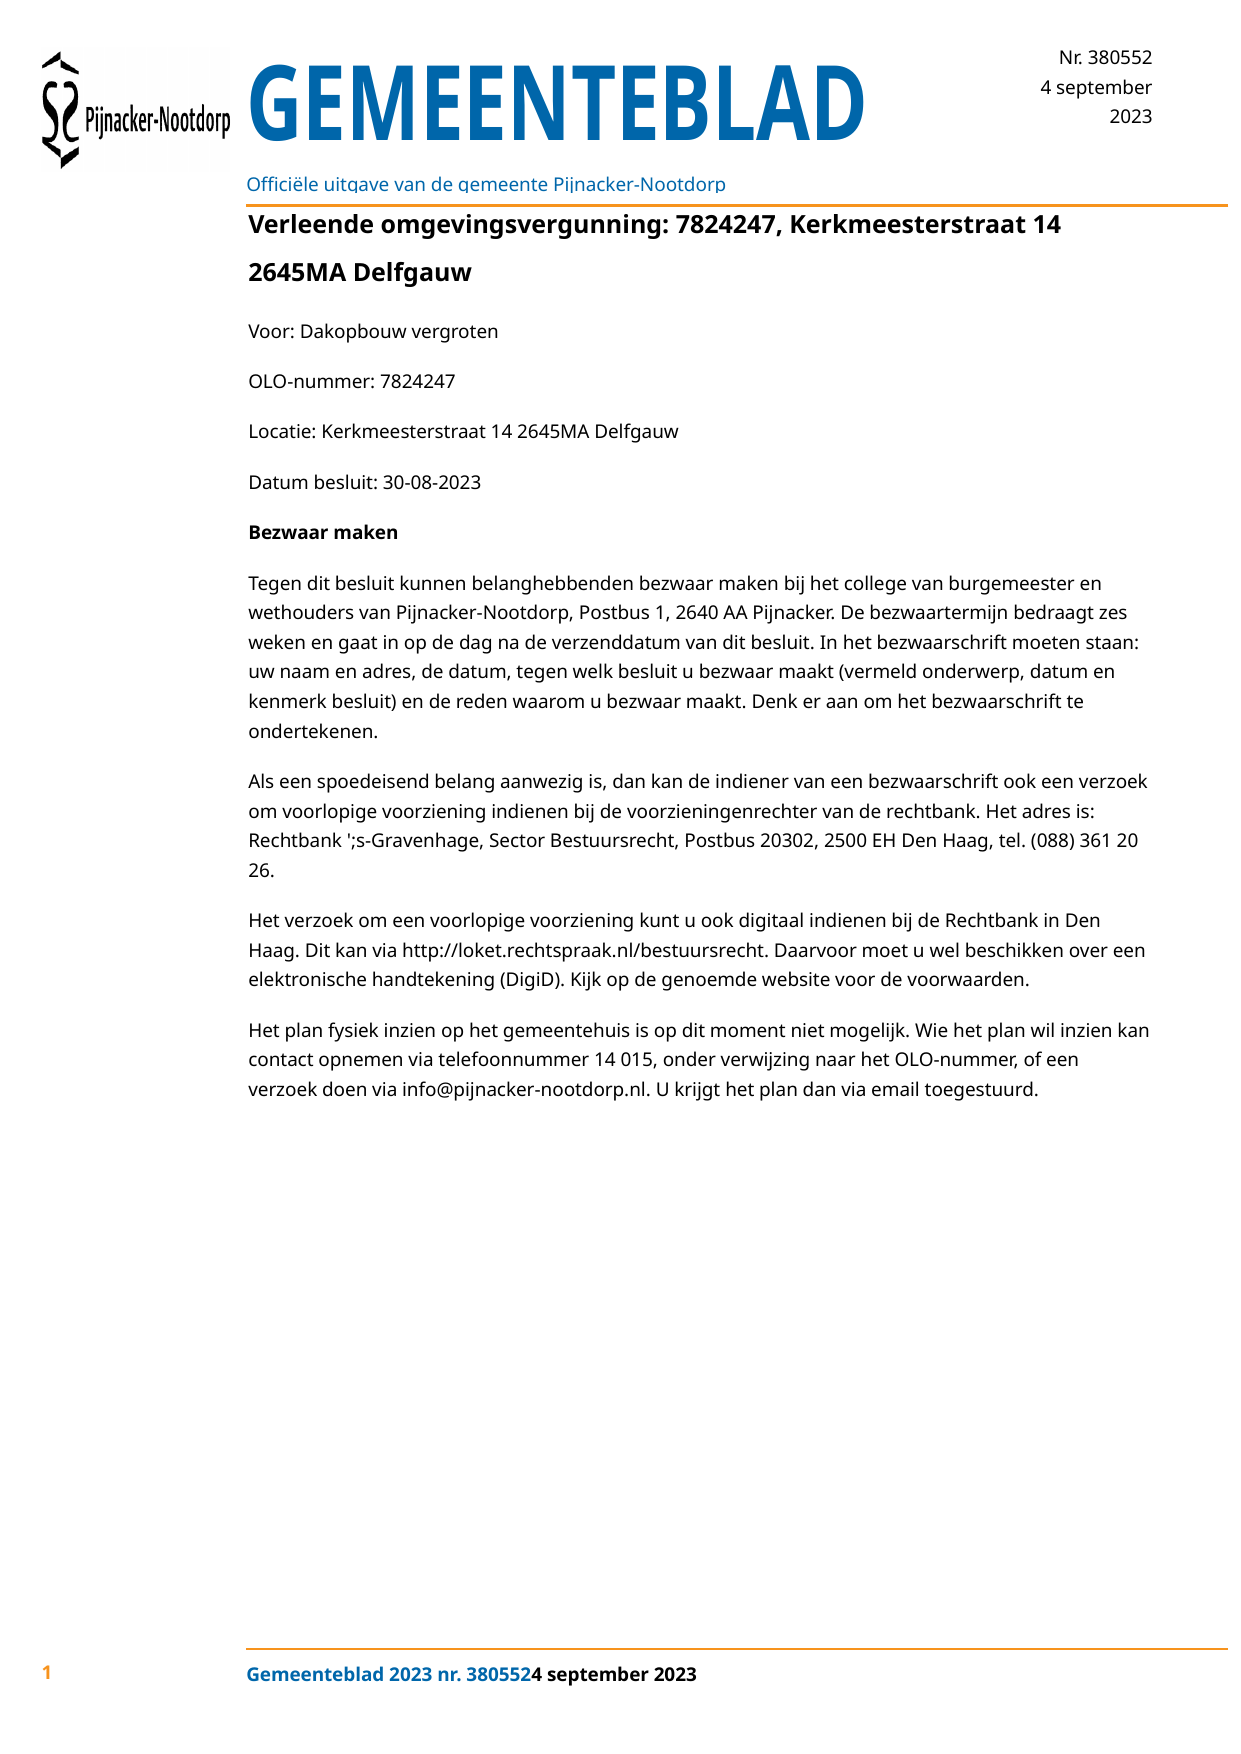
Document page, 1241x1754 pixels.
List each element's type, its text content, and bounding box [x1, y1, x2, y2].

text Als een spoedeisend belang aanwezig is, dan kan de indiener van een bezwaarschrift ook een verzoek om voorlopige voorziening indienen bij de voorzieningenrechter van de rechtbank. Het adres is: Rechtbank ';s-Gravenhage, Sector Bestuursrecht, Postbus 20302, 2500 EH Den Haag, tel. (088) 361 20 26. [248, 768, 1152, 883]
text Locatie: Kerkmeesterstraat 14 2645MA Delfgauw [248, 419, 1152, 444]
text Datum besluit: 30-08-2023 [248, 469, 1152, 495]
text Bezwaar maken [248, 519, 1152, 545]
text Voor: Dakopbouw vergroten [248, 318, 1152, 344]
text OLO-nummer: 7824247 [248, 368, 1152, 394]
text Tegen dit besluit kunnen belanghebbenden bezwaar maken bij het college van burgemeester en wethouders van Pijnacker-Nootdorp, Postbus 1, 2640 AA Pijnacker. De bezwaartermijn bedraagt zes weken en gaat in op de dag na de verzenddatum van dit besluit. In het bezwaarschrift moeten staan: uw naam en adres, de datum, tegen welk besluit u bezwaar maakt (vermeld onderwerp, datum en kenmerk besluit) en de reden waarom u bezwaar maakt. Denk er aan om het bezwaarschrift te ondertekenen. [248, 570, 1152, 744]
text Verleende omgevingsvergunning: 7824247, Kerkmeesterstraat 14 2645MA Delfgauw [248, 207, 1152, 288]
picture [41, 47, 231, 172]
text Het verzoek om een voorlopige voorziening kunt u ook digitaal indienen bij de Rechtbank in Den Haag. Dit kan via http://loket.rechtspraak.nl/bestuursrecht. Daarvoor moet u wel beschikken over een elektronische handtekening (DigiD). Kijk op de genoemde website voor de voorwaarden. [248, 907, 1152, 992]
text Het plan fysiek inzien op het gemeentehuis is op dit moment niet mogelijk. Wie het plan wil inzien kan contact opnemen via telefoonnummer 14 015, onder verwijzing naar het OLO-nummer, of een verzoek doen via info@pijnacker-nootdorp.nl. U krijgt het plan dan via email toegestuurd. [248, 1017, 1152, 1102]
